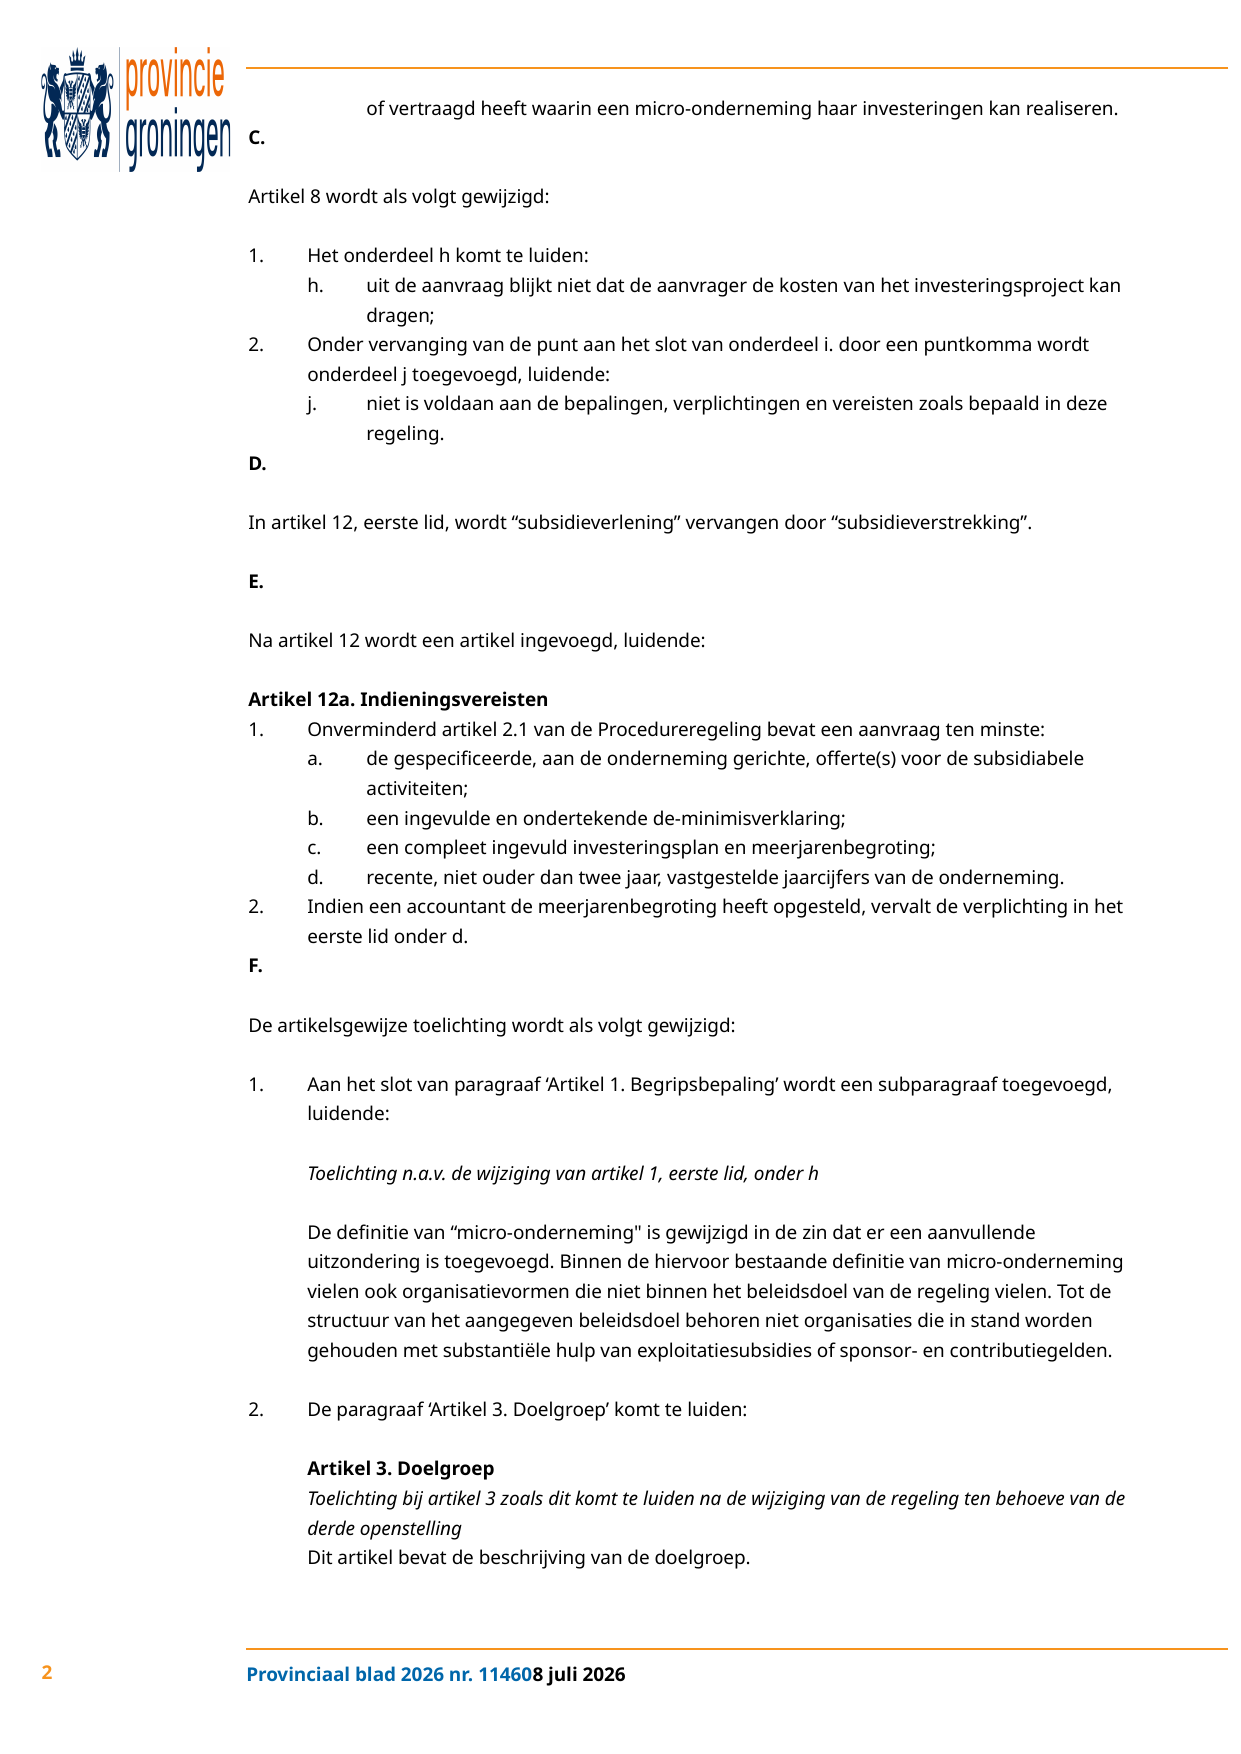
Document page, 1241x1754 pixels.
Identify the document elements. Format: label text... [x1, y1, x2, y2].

text Artikel 12a. Indieningsvereisten [248, 686, 1152, 712]
list Artikel 3. Doelgroep [248, 1456, 1152, 1481]
list of vertraagd heeft waarin een micro-onderneming haar investeringen kan realiseren. [307, 95, 1152, 121]
text E. [248, 568, 1152, 594]
list niet is voldaan aan de bepalingen, verplichtingen en vereisten zoals bepaald in deze regeling. [307, 391, 1152, 446]
list De paragraaf ‘Artikel 3. Doelgroep’ komt te luiden: [248, 1396, 1152, 1422]
list De definitie van “micro-onderneming" is gewijzigd in de zin dat er een aanvullende uitzondering is toegevoegd. Binnen de hiervoor bestaande definitie van micro-onderneming vielen ook organisatievormen die niet binnen het beleidsdoel van de regeling vielen. Tot de structuur van het aangegeven beleidsdoel behoren niet organisaties die in stand worden gehouden met substantiële hulp van exploitatiesubsidies of sponsor- en contributiegelden. [248, 1219, 1152, 1363]
list Onder vervanging van de punt aan het slot van onderdeel i. door een puntkomma wordt onderdeel j toegevoegd, luidende: [248, 331, 1152, 387]
list Dit artikel bevat de beschrijving van de doelgroep. [248, 1544, 1152, 1570]
list recente, niet ouder dan twee jaar, vastgestelde jaarcijfers van de onderneming. [307, 864, 1152, 890]
list Het onderdeel h komt te luiden: [248, 243, 1152, 268]
text Artikel 8 wordt als volgt gewijzigd: [248, 183, 1152, 209]
text F. [248, 953, 1152, 978]
text D. [248, 450, 1152, 476]
list Toelichting bij artikel 3 zoals dit komt te luiden na de wijziging van de regeling ten behoeve van de derde openstelling [248, 1485, 1152, 1541]
text De artikelsgewijze toelichting wordt als volgt gewijzigd: [248, 1012, 1152, 1038]
list Aan het slot van paragraaf ‘Artikel 1. Begripsbepaling’ wordt een subparagraaf toegevoegd, luidende: [248, 1071, 1152, 1126]
list Indien een accountant de meerjarenbegroting heeft opgesteld, vervalt de verplichting in het eerste lid onder d. [248, 893, 1152, 949]
picture [41, 47, 231, 172]
list Toelichting n.a.v. de wijziging van artikel 1, eerste lid, onder h [248, 1160, 1152, 1186]
text In artikel 12, eerste lid, wordt “subsidieverlening” vervangen door “subsidieverstrekking”. [248, 509, 1152, 535]
list uit de aanvraag blijkt niet dat de aanvrager de kosten van het investeringsproject kan dragen; [307, 272, 1152, 328]
text Na artikel 12 wordt een artikel ingevoegd, luidende: [248, 627, 1152, 653]
list een ingevulde en ondertekende de-minimisverklaring; [307, 805, 1152, 831]
list een compleet ingevuld investeringsplan en meerjarenbegroting; [307, 834, 1152, 860]
text C. [248, 124, 1152, 150]
list de gespecificeerde, aan de onderneming gerichte, offerte(s) voor de subsidiabele activiteiten; [307, 746, 1152, 801]
list Onverminderd artikel 2.1 van de Procedureregeling bevat een aanvraag ten minste: [248, 716, 1152, 742]
